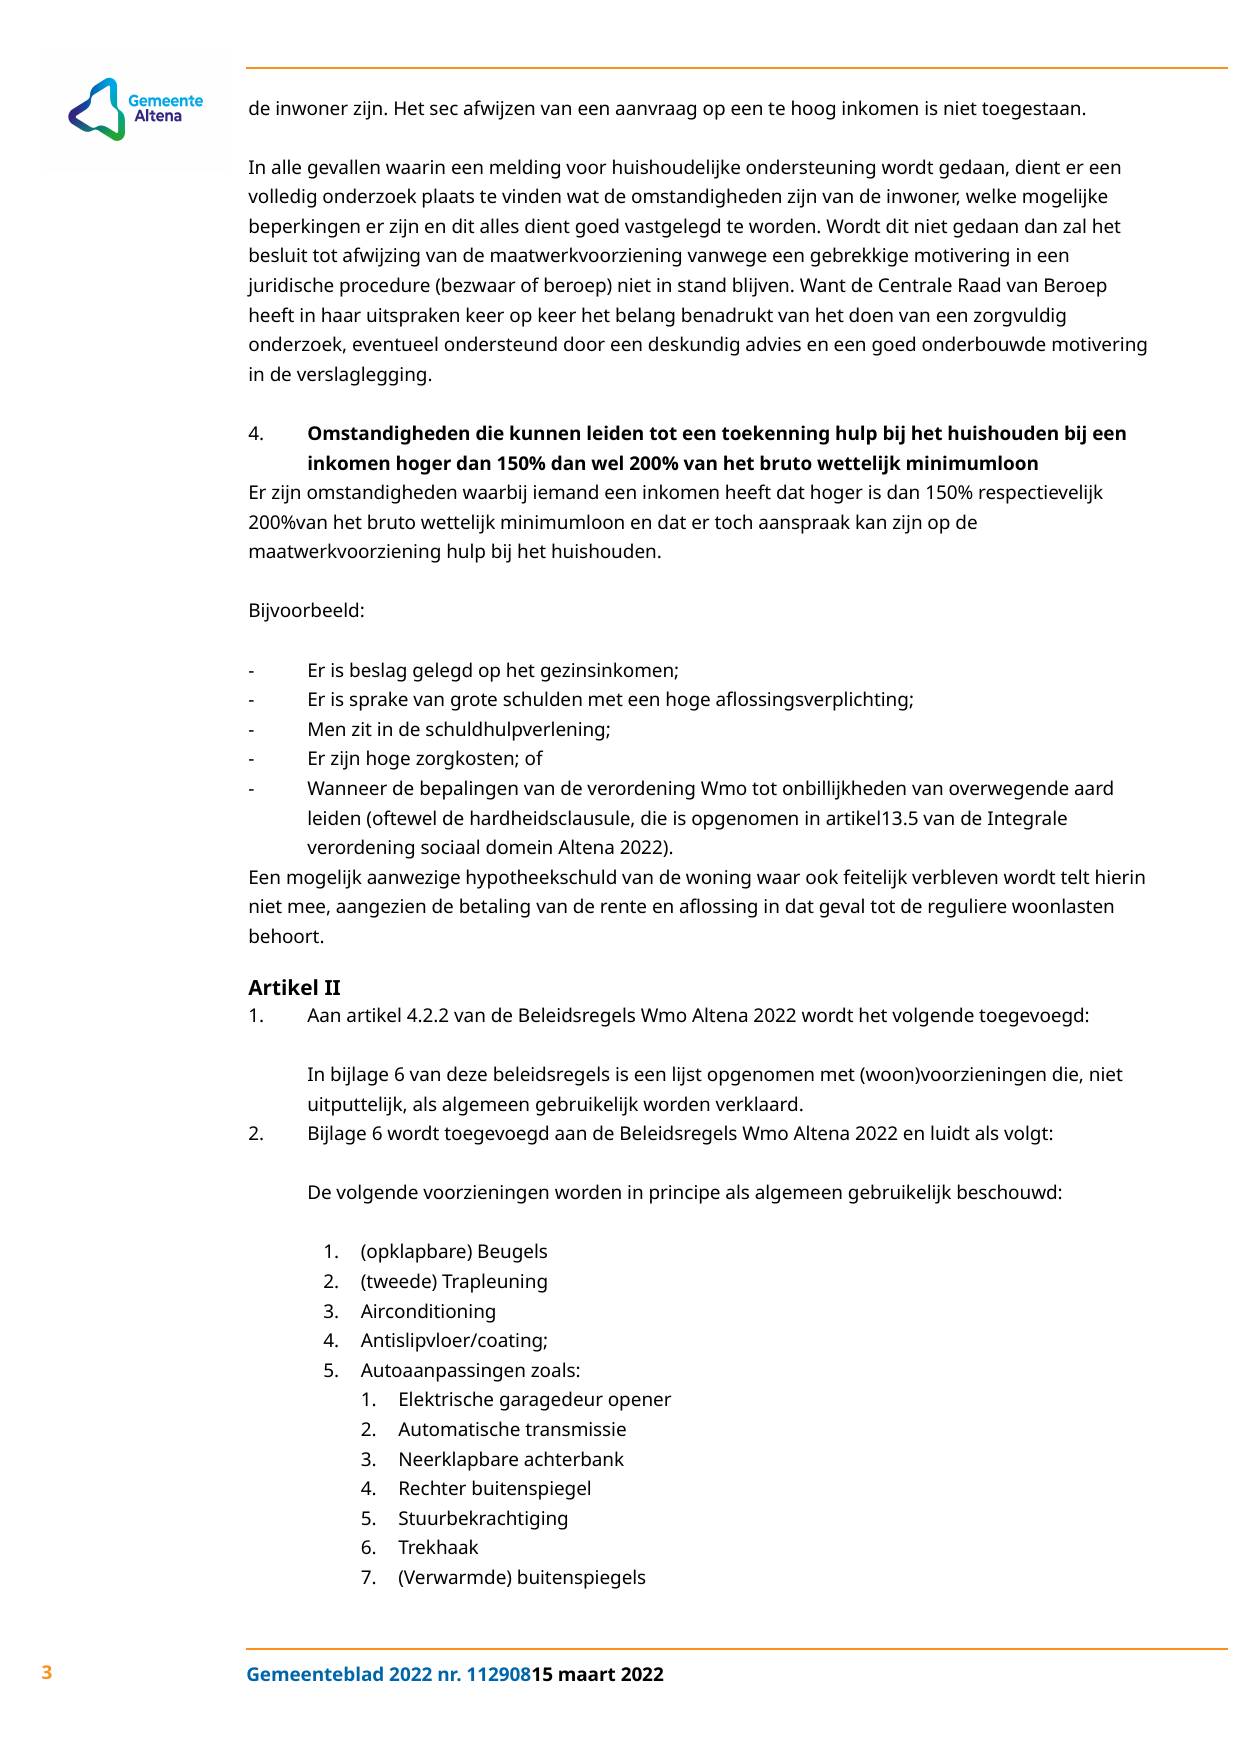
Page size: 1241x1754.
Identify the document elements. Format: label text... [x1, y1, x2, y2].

list Antislipvloer/coating; [323, 1327, 1152, 1353]
picture [41, 47, 231, 172]
list Bijlage 6 wordt toegevoegd aan de Beleidsregels Wmo Altena 2022 en luidt als volgt: [248, 1120, 1152, 1146]
text de inwoner zijn. Het sec afwijzen van een aanvraag op een te hoog inkomen is niet toegestaan. [248, 95, 1152, 121]
list Er is sprake van grote schulden met een hoge aflossingsverplichting; [248, 686, 1152, 712]
list Wanneer de bepalingen van de verordening Wmo tot onbillijkheden van overwegende aard leiden (oftewel de hardheidsclausule, die is opgenomen in artikel13.5 van de Integrale verordening sociaal domein Altena 2022). [248, 775, 1152, 860]
list In bijlage 6 van deze beleidsregels is een lijst opgenomen met (woon)voorzieningen die, niet uitputtelijk, als algemeen gebruikelijk worden verklaard. [248, 1061, 1152, 1116]
list Er zijn hoge zorgkosten; of [248, 746, 1152, 771]
text Een mogelijk aanwezige hypotheekschuld van de woning waar ook feitelijk verbleven wordt telt hierin niet mee, aangezien de betaling van de rente en aflossing in dat geval tot de reguliere woonlasten behoort. [248, 864, 1152, 949]
list Men zit in de schuldhulpverlening; [248, 716, 1152, 742]
list Automatische transmissie [361, 1416, 1152, 1442]
list Er is beslag gelegd op het gezinsinkomen; [248, 657, 1152, 683]
list Airconditioning [323, 1298, 1152, 1323]
list Omstandigheden die kunnen leiden tot een toekenning hulp bij het huishouden bij een inkomen hoger dan 150% dan wel 200% van het bruto wettelijk minimumloon [248, 420, 1152, 476]
list Rechter buitenspiegel [361, 1475, 1152, 1501]
list (opklapbare) Beugels [323, 1239, 1152, 1264]
list Neerklapbare achterbank [361, 1446, 1152, 1471]
list (Verwarmde) buitenspiegels [361, 1564, 1152, 1590]
list Autoaanpassingen zoals: [323, 1357, 1152, 1383]
list Trekhaak [361, 1534, 1152, 1560]
text In alle gevallen waarin een melding voor huishoudelijke ondersteuning wordt gedaan, dient er een volledig onderzoek plaats te vinden wat de omstandigheden zijn van de inwoner, welke mogelijke beperkingen er zijn en dit alles dient goed vastgelegd te worden. Wordt dit niet gedaan dan zal het besluit tot afwijzing van de maatwerkvoorziening vanwege een gebrekkige motivering in een juridische procedure (bezwaar of beroep) niet in stand blijven. Want de Centrale Raad van Beroep heeft in haar uitspraken keer op keer het belang benadrukt van het doen van een zorgvuldig onderzoek, eventueel ondersteund door een deskundig advies en een goed onderbouwde motivering in de verslaglegging. [248, 154, 1152, 387]
text Er zijn omstandigheden waarbij iemand een inkomen heeft dat hoger is dan 150% respectievelijk 200%van het bruto wettelijk minimumloon en dat er toch aanspraak kan zijn op de maatwerkvoorziening hulp bij het huishouden. [248, 479, 1152, 564]
list Stuurbekrachtiging [361, 1505, 1152, 1531]
list Aan artikel 4.2.2 van de Beleidsregels Wmo Altena 2022 wordt het volgende toegevoegd: [248, 1002, 1152, 1028]
list (tweede) Trapleuning [323, 1268, 1152, 1294]
list Elektrische garagedeur opener [361, 1387, 1152, 1412]
text Bijvoorbeeld: [248, 598, 1152, 623]
text Artikel II [248, 973, 1152, 1002]
list De volgende voorzieningen worden in principe als algemeen gebruikelijk beschouwd: [248, 1179, 1152, 1205]
